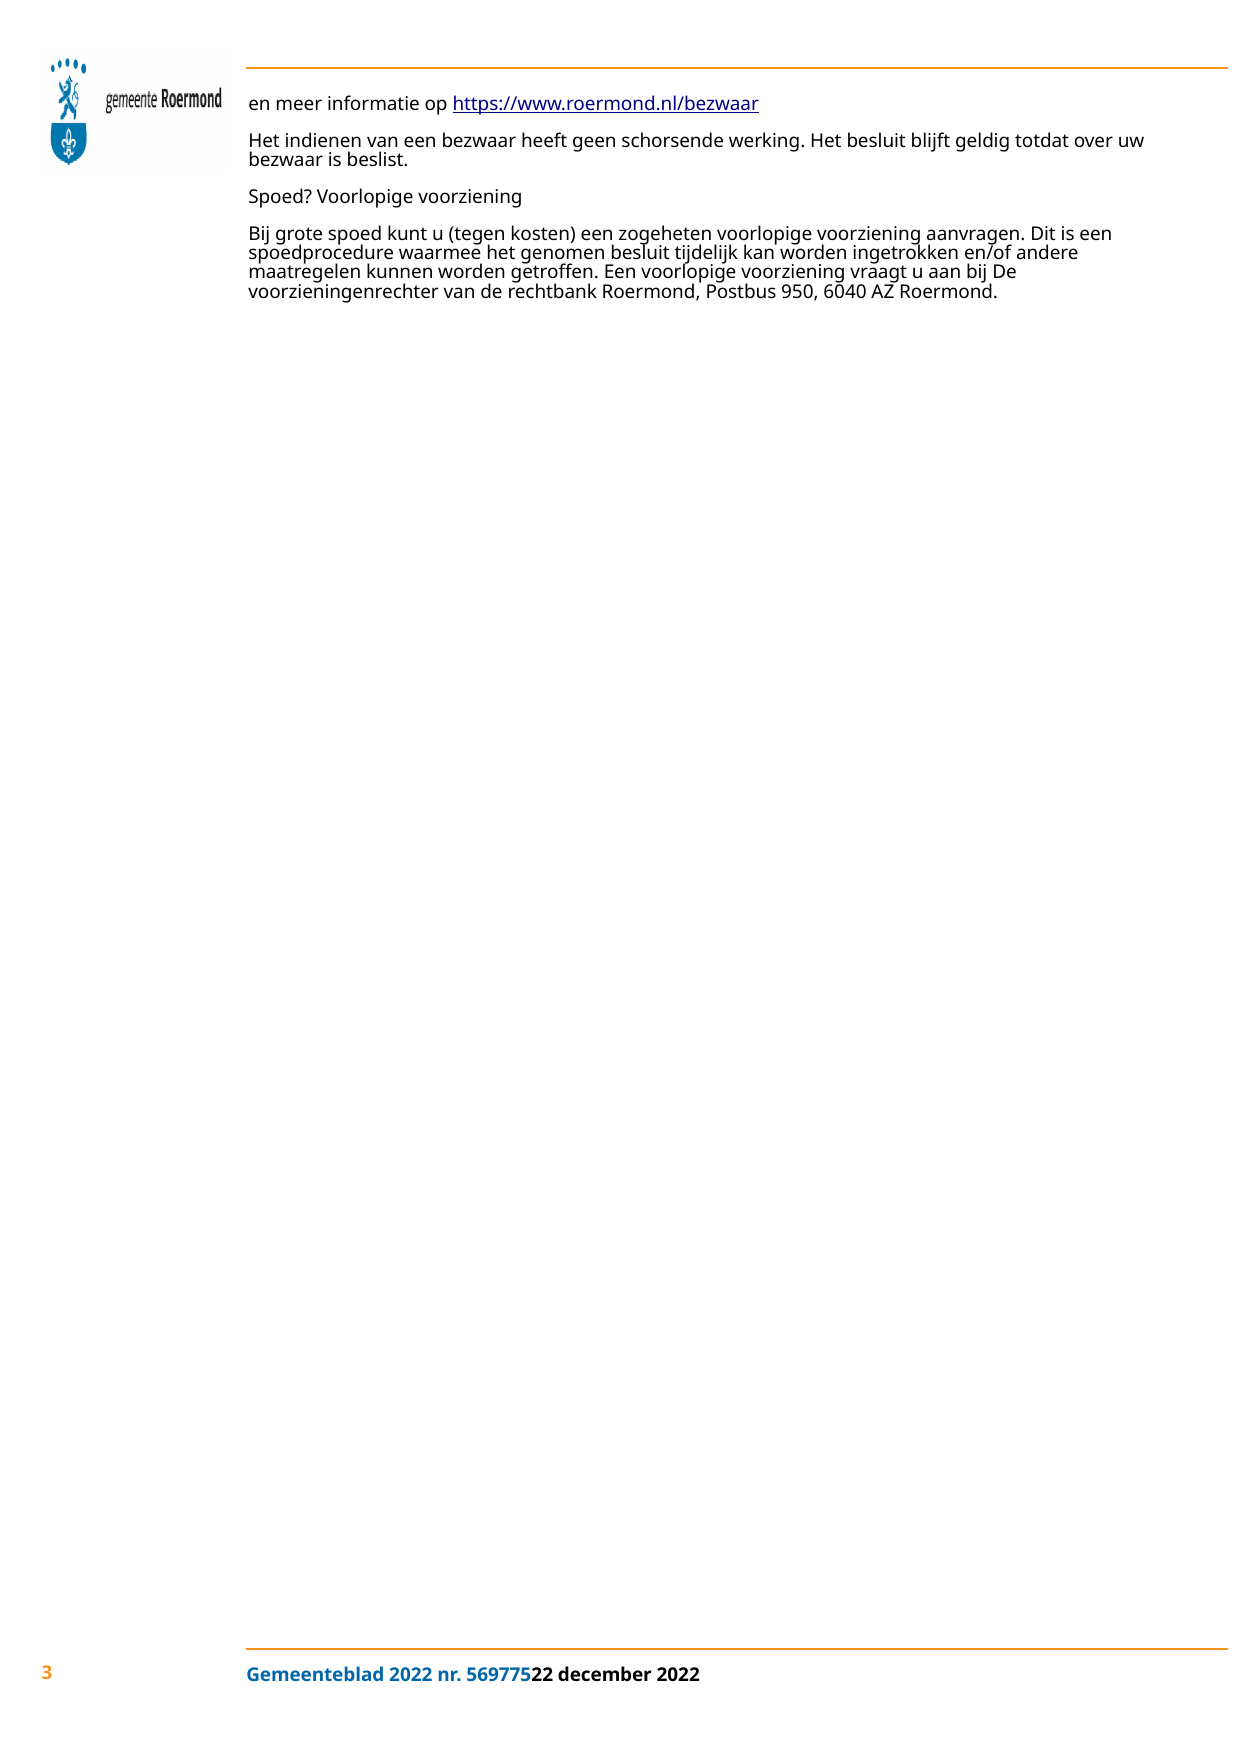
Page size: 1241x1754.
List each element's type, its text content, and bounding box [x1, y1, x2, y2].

picture [41, 47, 231, 172]
text en meer informatie op https://www.roermond.nl/bezwaar [248, 95, 1152, 114]
text Spoed? Voorlopige voorziening [248, 188, 1152, 207]
text Het indienen van een bezwaar heeft geen schorsende werking. Het besluit blijft geldig totdat over uw bezwaar is beslist. [248, 132, 1152, 170]
text Bij grote spoed kunt u (tegen kosten) een zogeheten voorlopige voorziening aanvragen. Dit is een spoedprocedure waarmee het genomen besluit tijdelijk kan worden ingetrokken en/of andere maatregelen kunnen worden getroffen. Een voorlopige voorziening vraagt u aan bij De voorzieningenrechter van de rechtbank Roermond, Postbus 950, 6040 AZ Roermond. [248, 225, 1152, 302]
